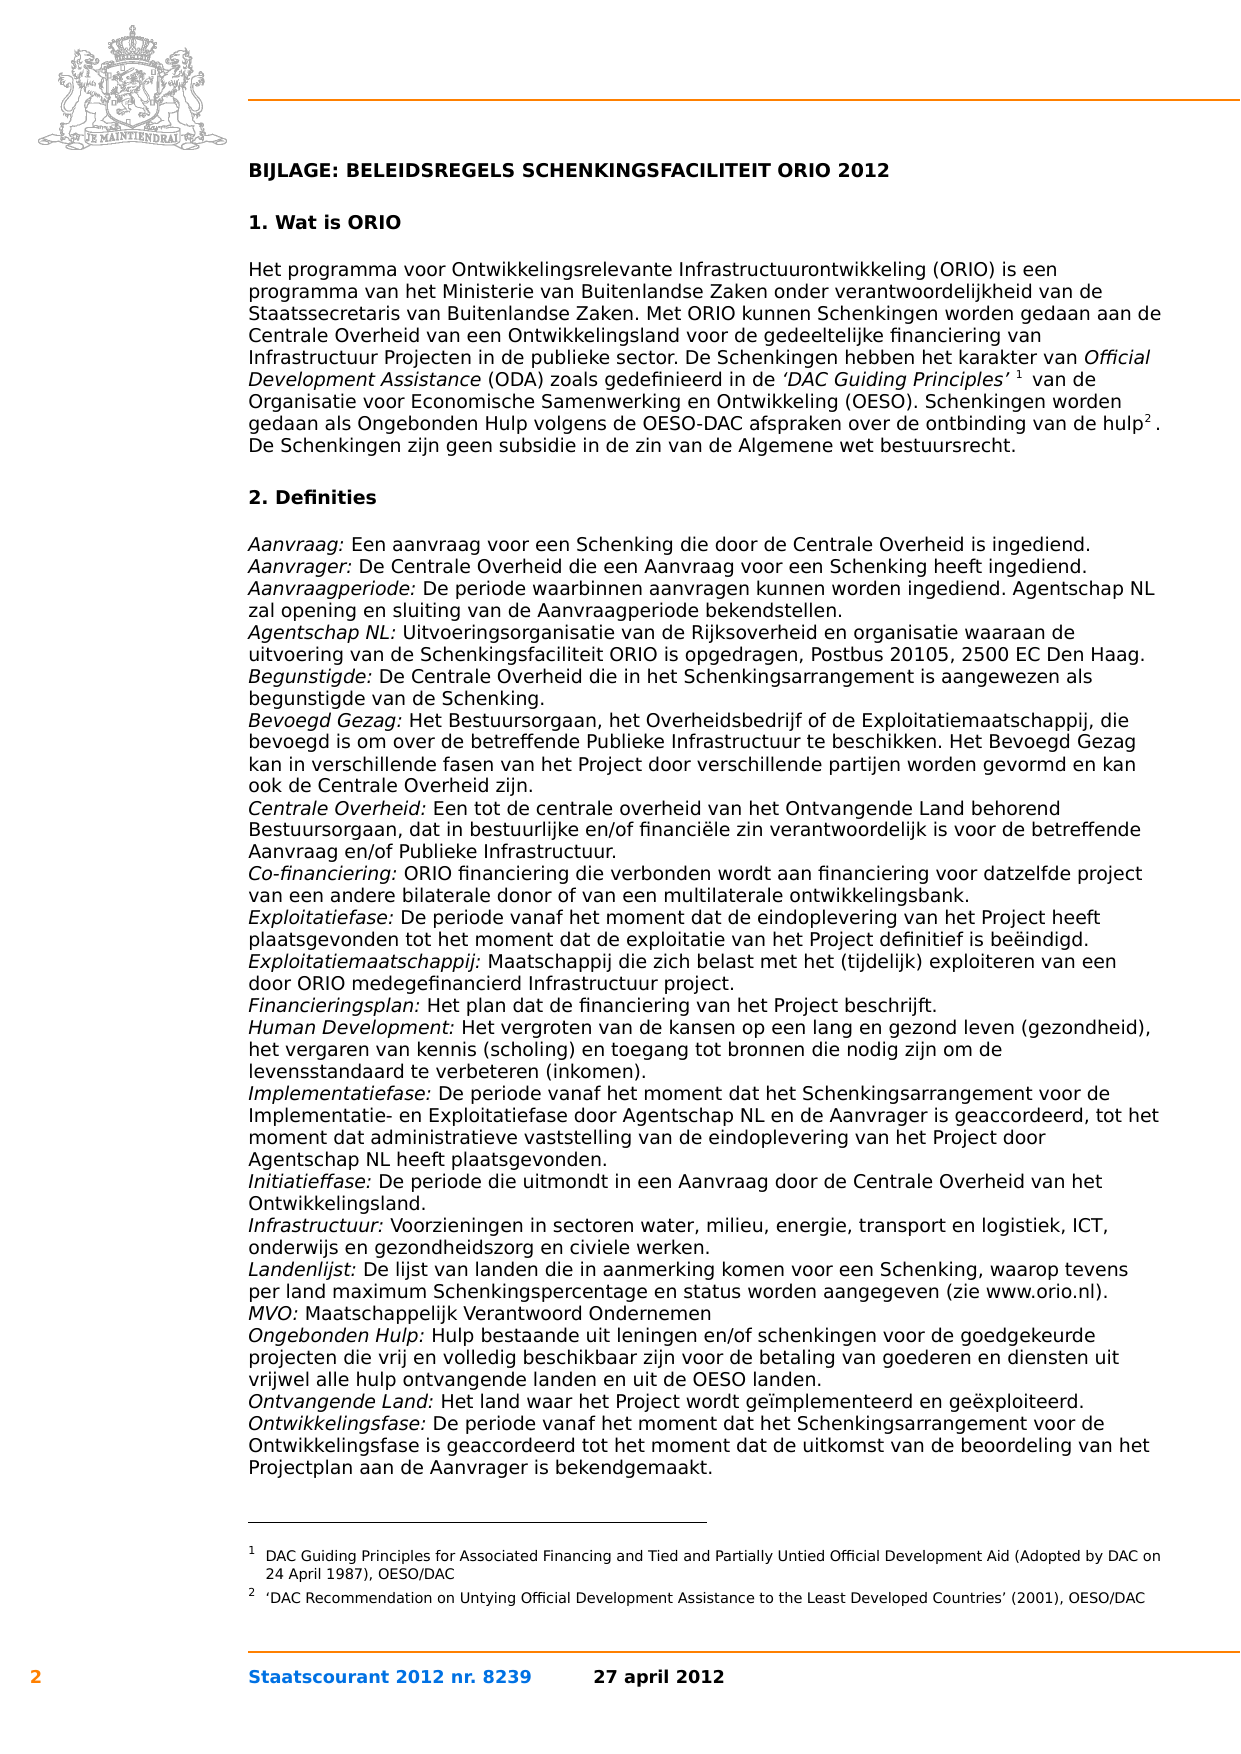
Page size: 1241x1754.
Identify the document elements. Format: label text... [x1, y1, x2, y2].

subtitle BIJLAGE: BELEIDSREGELS SCHENKINGSFACILITEIT ORIO 2012 [248, 160, 1163, 182]
subtitle 2. Definities [248, 487, 1163, 509]
text Ontwikkelingsfase: De periode vanaf het moment dat het Schenkingsarrangement voor de Ontwikkelingsfase is geaccordeerd tot het moment dat de uitkomst van de beoordeling van het Projectplan aan de Aanvrager is bekendgemaakt. [248, 1413, 1163, 1479]
text Human Development: Het vergroten van de kansen op een lang en gezond leven (gezondheid), het vergaren van kennis (scholing) en toegang tot bronnen die nodig zijn om de levensstandaard te verbeteren (inkomen). [248, 1017, 1163, 1083]
text Landenlijst: De lijst van landen die in aanmerking komen voor een Schenking, waarop tevens per land maximum Schenkingspercentage en status worden aangegeven (zie www.orio.nl). [248, 1259, 1163, 1303]
text Aanvraagperiode: De periode waarbinnen aanvragen kunnen worden ingediend. Agentschap NL zal opening en sluiting van de Aanvraagperiode bekendstellen. [248, 578, 1163, 622]
text Implementatiefase: De periode vanaf het moment dat het Schenkingsarrangement voor de Implementatie- en Exploitatiefase door Agentschap NL en de Aanvrager is geaccordeerd, tot het moment dat administratieve vaststelling van de eindoplevering van het Project door Agentschap NL heeft plaatsgevonden. [248, 1083, 1163, 1171]
text Aanvraag: Een aanvraag voor een Schenking die door de Centrale Overheid is ingediend. [248, 534, 1163, 556]
text Aanvrager: De Centrale Overheid die een Aanvraag voor een Schenking heeft ingediend. [248, 556, 1163, 578]
text Co-financiering: ORIO financiering die verbonden wordt aan financiering voor datzelfde project van een andere bilaterale donor of van een multilaterale ontwikkelingsbank. [248, 863, 1163, 907]
text DAC Guiding Principles for Associated Financing and Tied and Partially Untied Official Development Aid (Adopted by DAC on 24 April 1987), OESO/DAC [248, 1544, 1163, 1583]
text Bevoegd Gezag: Het Bestuursorgaan, het Overheidsbedrijf of de Exploitatiemaatschappij, die bevoegd is om over de betreffende Publieke Infrastructuur te beschikken. Het Bevoegd Gezag kan in verschillende fasen van het Project door verschillende partijen worden gevormd en kan ook de Centrale Overheid zijn. [248, 709, 1163, 797]
text Ongebonden Hulp: Hulp bestaande uit leningen en/of schenkingen voor de goedgekeurde projecten die vrij en volledig beschikbaar zijn voor de betaling van goederen en diensten uit vrijwel alle hulp ontvangende landen en uit de OESO landen. [248, 1325, 1163, 1391]
text Centrale Overheid: Een tot de centrale overheid van het Ontvangende Land behorend Bestuursorgaan, dat in bestuurlijke en/of financiële zin verantwoordelijk is voor de betreffende Aanvraag en/of Publieke Infrastructuur. [248, 797, 1163, 863]
subtitle 1. Wat is ORIO [248, 212, 1163, 234]
text Infrastructuur: Voorzieningen in sectoren water, milieu, energie, transport en logistiek, ICT, onderwijs en gezondheidszorg en civiele werken. [248, 1215, 1163, 1259]
text Ontvangende Land: Het land waar het Project wordt geïmplementeerd en geëxploiteerd. [248, 1391, 1163, 1413]
text MVO: Maatschappelijk Verantwoord Ondernemen [248, 1303, 1163, 1325]
text Financieringsplan: Het plan dat de financiering van het Project beschrijft. [248, 995, 1163, 1017]
text Het programma voor Ontwikkelingsrelevante Infrastructuurontwikkeling (ORIO) is een programma van het Ministerie van Buitenlandse Zaken onder verantwoordelijkheid van de Staatssecretaris van Buitenlandse Zaken. Met ORIO kunnen Schenkingen worden gedaan aan de Centrale Overheid van een Ontwikkelingsland voor de gedeeltelijke financiering van Infrastructuur Projecten in de publieke sector. De Schenkingen hebben het karakter van Official Development Assistance (ODA) zoals gedefinieerd in de ‘DAC Guiding Principles’ van de Organisatie voor Economische Samenwerking en Ontwikkeling (OESO). Schenkingen worden gedaan als Ongebonden Hulp volgens de OESO-DAC afspraken over de ontbinding van de hulp. De Schenkingen zijn geen subsidie in de zin van de Algemene wet bestuursrecht. [248, 259, 1163, 457]
text Agentschap NL: Uitvoeringsorganisatie van de Rijksoverheid en organisatie waaraan de uitvoering van de Schenkingsfaciliteit ORIO is opgedragen, Postbus 20105, 2500 EC Den Haag. [248, 622, 1163, 666]
text Exploitatiefase: De periode vanaf het moment dat de eindoplevering van het Project heeft plaatsgevonden tot het moment dat de exploitatie van het Project definitief is beëindigd. [248, 907, 1163, 951]
text Begunstigde: De Centrale Overheid die in het Schenkingsarrangement is aangewezen als begunstigde van de Schenking. [248, 666, 1163, 709]
text Initiatieffase: De periode die uitmondt in een Aanvraag door de Centrale Overheid van het Ontwikkelingsland. [248, 1171, 1163, 1215]
text ‘DAC Recommendation on Untying Official Development Assistance to the Least Developed Countries’ (2001), OESO/DAC [248, 1586, 1163, 1608]
picture [38, 25, 227, 150]
text Exploitatiemaatschappij: Maatschappij die zich belast met het (tijdelijk) exploiteren van een door ORIO medegefinancierd Infrastructuur project. [248, 951, 1163, 995]
